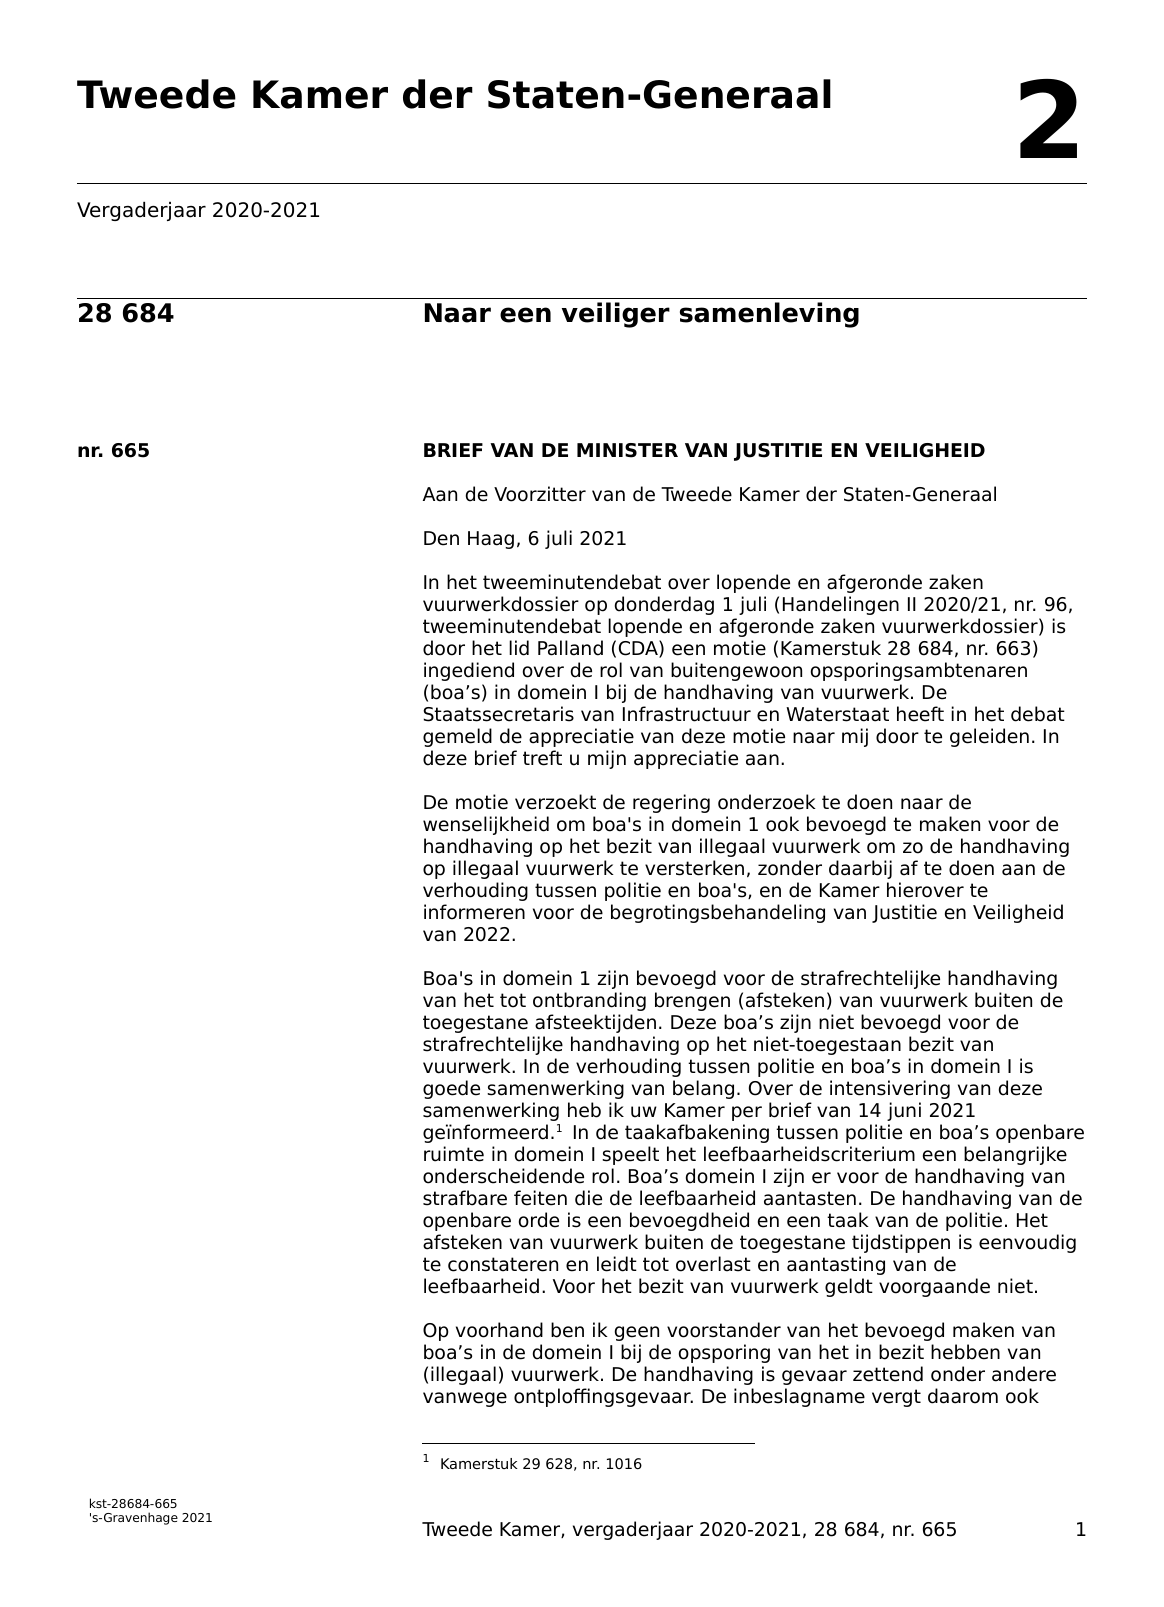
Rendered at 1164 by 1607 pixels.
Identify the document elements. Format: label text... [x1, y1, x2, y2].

text Den Haag, 6 juli 2021 [422, 528, 1087, 550]
text De motie verzoekt de regering onderzoek te doen naar de wenselijkheid om boa's in domein 1 ook bevoegd te maken voor de handhaving op het bezit van illegaal vuurwerk om zo de handhaving op illegaal vuurwerk te versterken, zonder daarbij af te doen aan de verhouding tussen politie en boa's, en de Kamer hierover te informeren voor de begrotingsbehandeling van Justitie en Veiligheid van 2022. [422, 792, 1087, 946]
subtitle nr. 665 BRIEF VAN DE MINISTER VAN JUSTITIE EN VEILIGHEID [77, 440, 1087, 462]
table_header 2 [886, 59, 1087, 183]
text 's-Gravenhage 2021 [88, 1511, 323, 1525]
text Aan de Voorzitter van de Tweede Kamer der Staten-Generaal [422, 484, 1087, 506]
table_header Tweede Kamer der Staten-Generaal [77, 59, 886, 183]
text kst-28684-665 [88, 1497, 323, 1511]
subtitle 28 684 Naar een veiliger samenleving [77, 299, 1087, 329]
text In het tweeminutendebat over lopende en afgeronde zaken vuurwerkdossier op donderdag 1 juli (Handelingen II 2020/21, nr. 96, tweeminutendebat lopende en afgeronde zaken vuurwerkdossier) is door het lid Palland (CDA) een motie (Kamerstuk 28 684, nr. 663) ingediend over de rol van buitengewoon opsporingsambtenaren (boa’s) in domein I bij de handhaving van vuurwerk. De Staatssecretaris van Infrastructuur en Waterstaat heeft in het debat gemeld de appreciatie van deze motie naar mij door te geleiden. In deze brief treft u mijn appreciatie aan. [422, 572, 1087, 770]
table_cell Vergaderjaar 2020-2021 [77, 184, 1087, 298]
text Boa's in domein 1 zijn bevoegd voor de strafrechtelijke handhaving van het tot ontbranding brengen (afsteken) van vuurwerk buiten de toegestane afsteektijden. Deze boa’s zijn niet bevoegd voor de strafrechtelijke handhaving op het niet-toegestaan bezit van vuurwerk. In de verhouding tussen politie en boa’s in domein I is goede samenwerking van belang. Over de intensivering van deze samenwerking heb ik uw Kamer per brief van 14 juni 2021 geïnformeerd. In de taakafbakening tussen politie en boa’s openbare ruimte in domein I speelt het leefbaarheidscriterium een belangrijke onderscheidende rol. Boa’s domein I zijn er voor de handhaving van strafbare feiten die de leefbaarheid aantasten. De handhaving van de openbare orde is een bevoegdheid en een taak van de politie. Het afsteken van vuurwerk buiten de toegestane tijdstippen is eenvoudig te constateren en leidt tot overlast en aantasting van de leefbaarheid. Voor het bezit van vuurwerk geldt voorgaande niet. [422, 968, 1087, 1298]
text Op voorhand ben ik geen voorstander van het bevoegd maken van boa’s in de domein I bij de opsporing van het in bezit hebben van (illegaal) vuurwerk. De handhaving is gevaar zettend onder andere vanwege ontploffingsgevaar. De inbeslagname vergt daarom ook [422, 1320, 1087, 1408]
text Kamerstuk 29 628, nr. 1016 [422, 1452, 1087, 1474]
